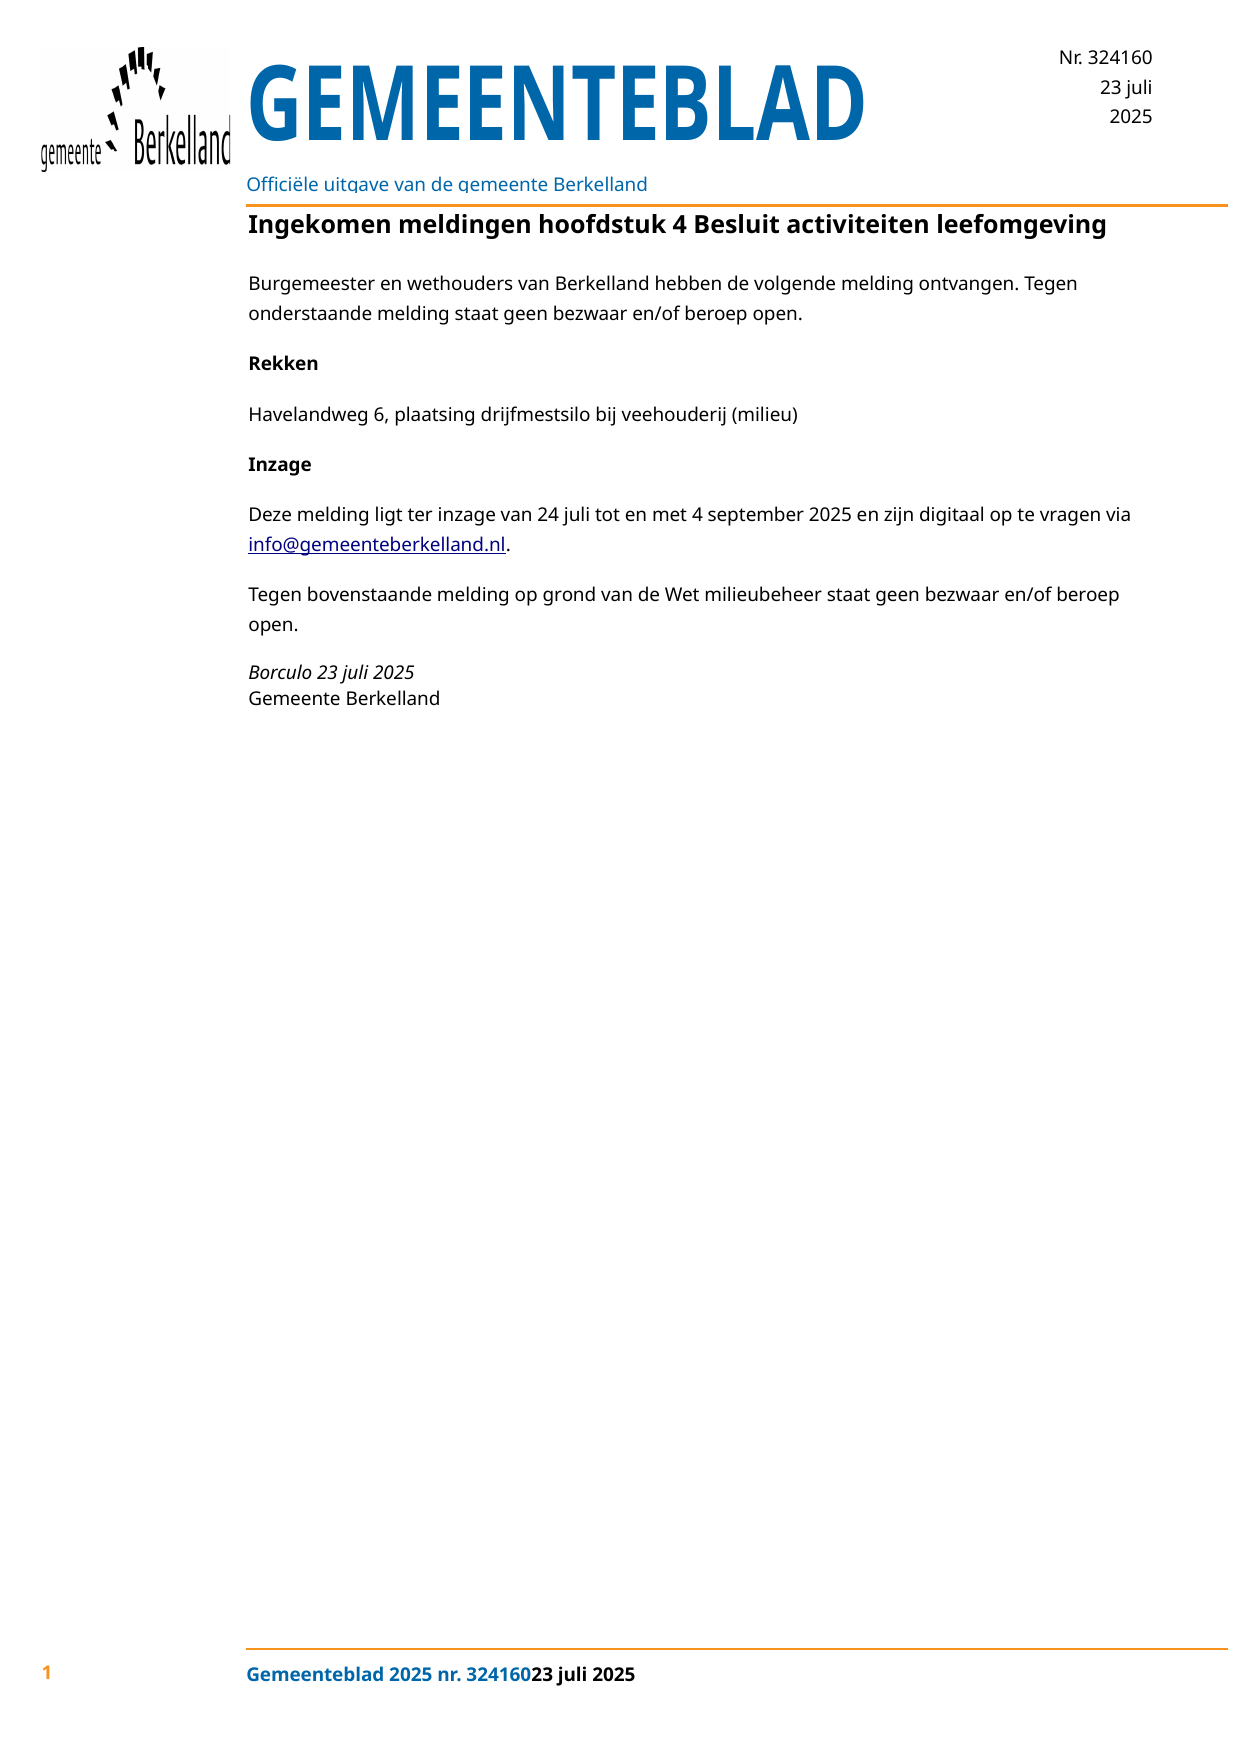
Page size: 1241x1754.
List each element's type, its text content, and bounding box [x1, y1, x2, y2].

text Gemeente Berkelland [248, 685, 1152, 710]
text Ingekomen meldingen hoofdstuk 4 Besluit activiteiten leefomgeving [248, 207, 1152, 241]
text Inzage [248, 451, 1152, 477]
text Burgemeester en wethouders van Berkelland hebben de volgende melding ontvangen. Tegen onderstaande melding staat geen bezwaar en/of beroep open. [248, 270, 1152, 326]
text Havelandweg 6, plaatsing drijfmestsilo bij veehouderij (milieu) [248, 401, 1152, 426]
picture [41, 47, 231, 172]
text Tegen bovenstaande melding op grond van de Wet milieubeheer staat geen bezwaar en/of beroep open. [248, 582, 1152, 637]
text Borculo 23 juli 2025 [248, 659, 1152, 685]
text Deze melding ligt ter inzage van 24 juli tot en met 4 september 2025 en zijn digitaal op te vragen via info@gemeenteberkelland.nl. [248, 502, 1152, 557]
text Rekken [248, 350, 1152, 376]
